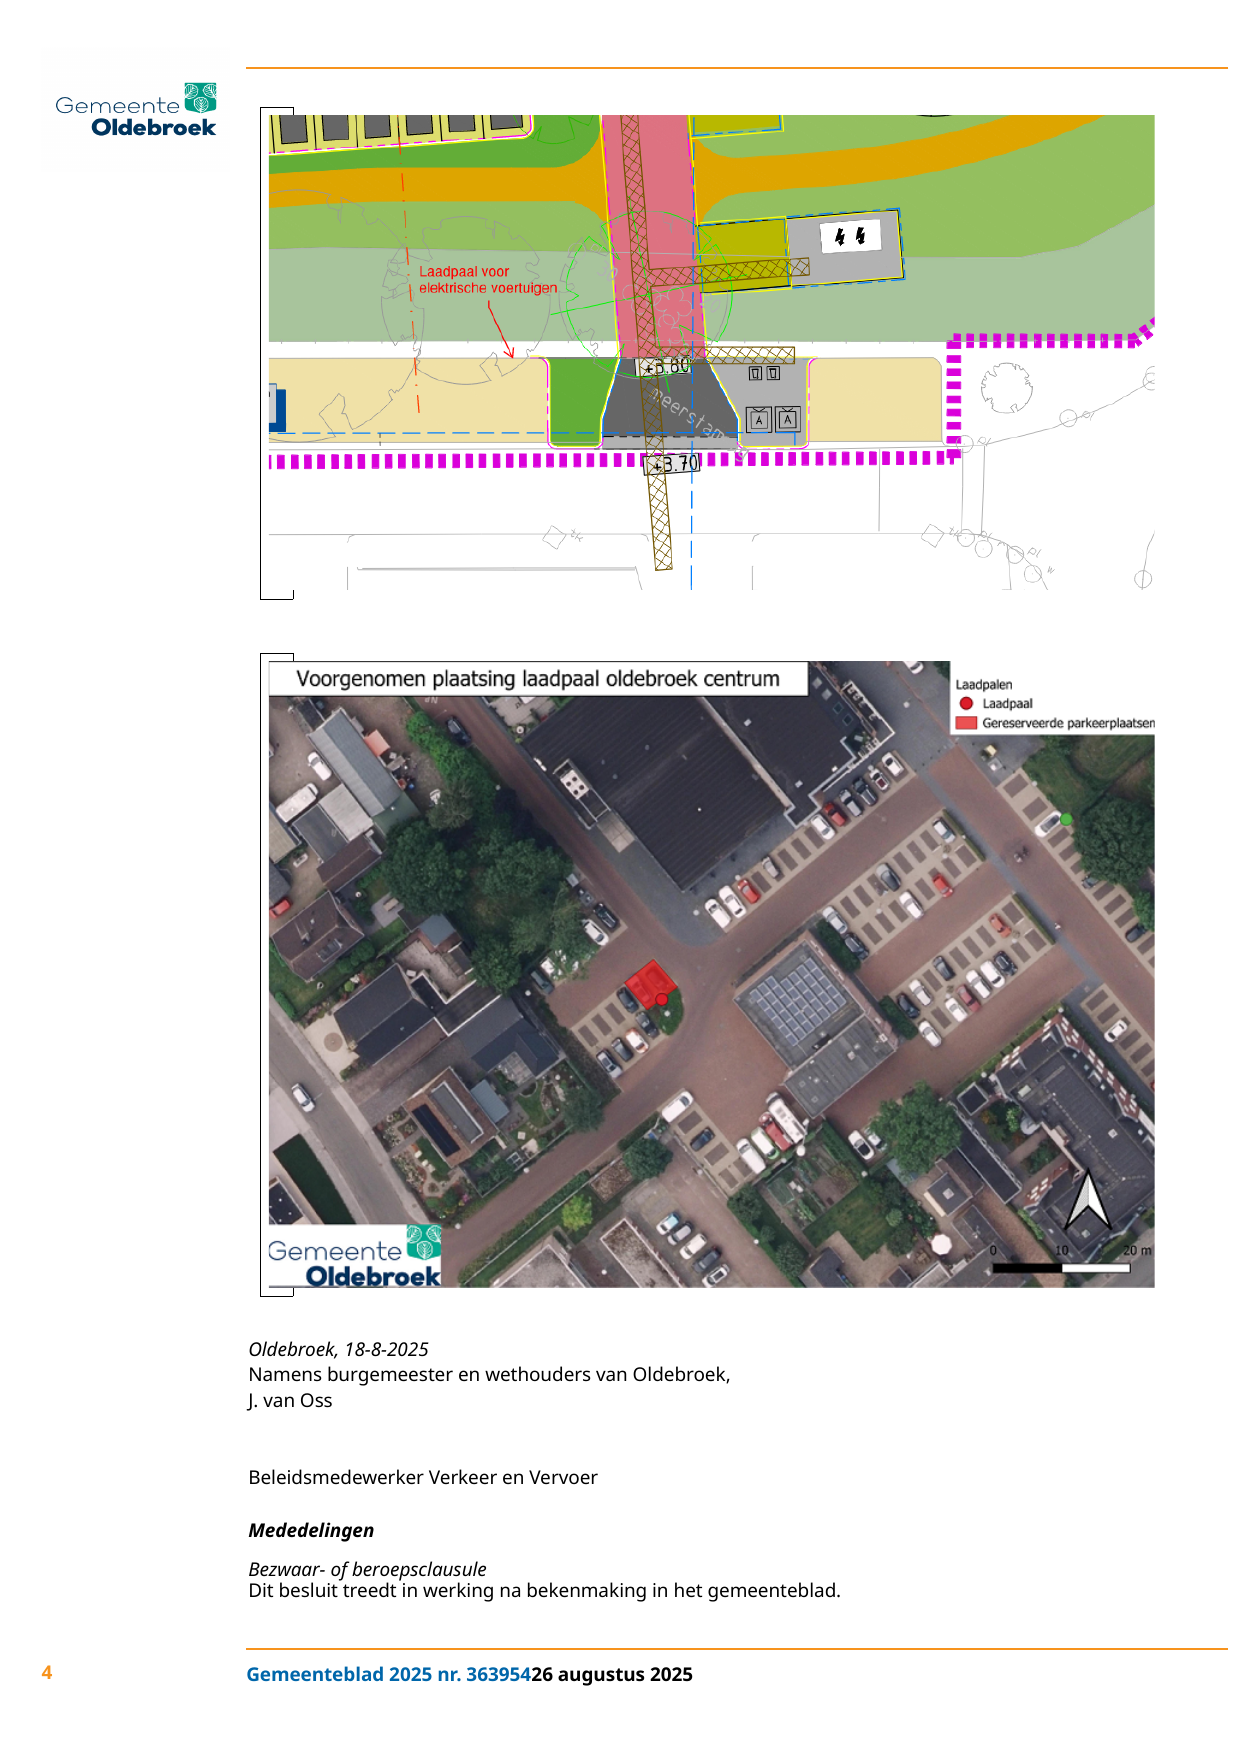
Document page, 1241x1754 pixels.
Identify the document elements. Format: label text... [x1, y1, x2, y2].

text J. van Oss [248, 1387, 1152, 1413]
text Namens burgemeester en wethouders van Oldebroek, [248, 1361, 1152, 1387]
text Bezwaar- of beroepsclausule [248, 1557, 1152, 1582]
text Dit besluit treedt in werking na bekenmaking in het gemeenteblad. [248, 1582, 1152, 1602]
text Beleidsmedewerker Verkeer en Vervoer [248, 1464, 1152, 1490]
text Mededelingen [248, 1517, 1152, 1543]
picture [41, 47, 231, 172]
picture [268, 661, 1155, 1288]
text Oldebroek, 18-8-2025 [248, 1336, 1152, 1361]
picture [268, 115, 1155, 590]
